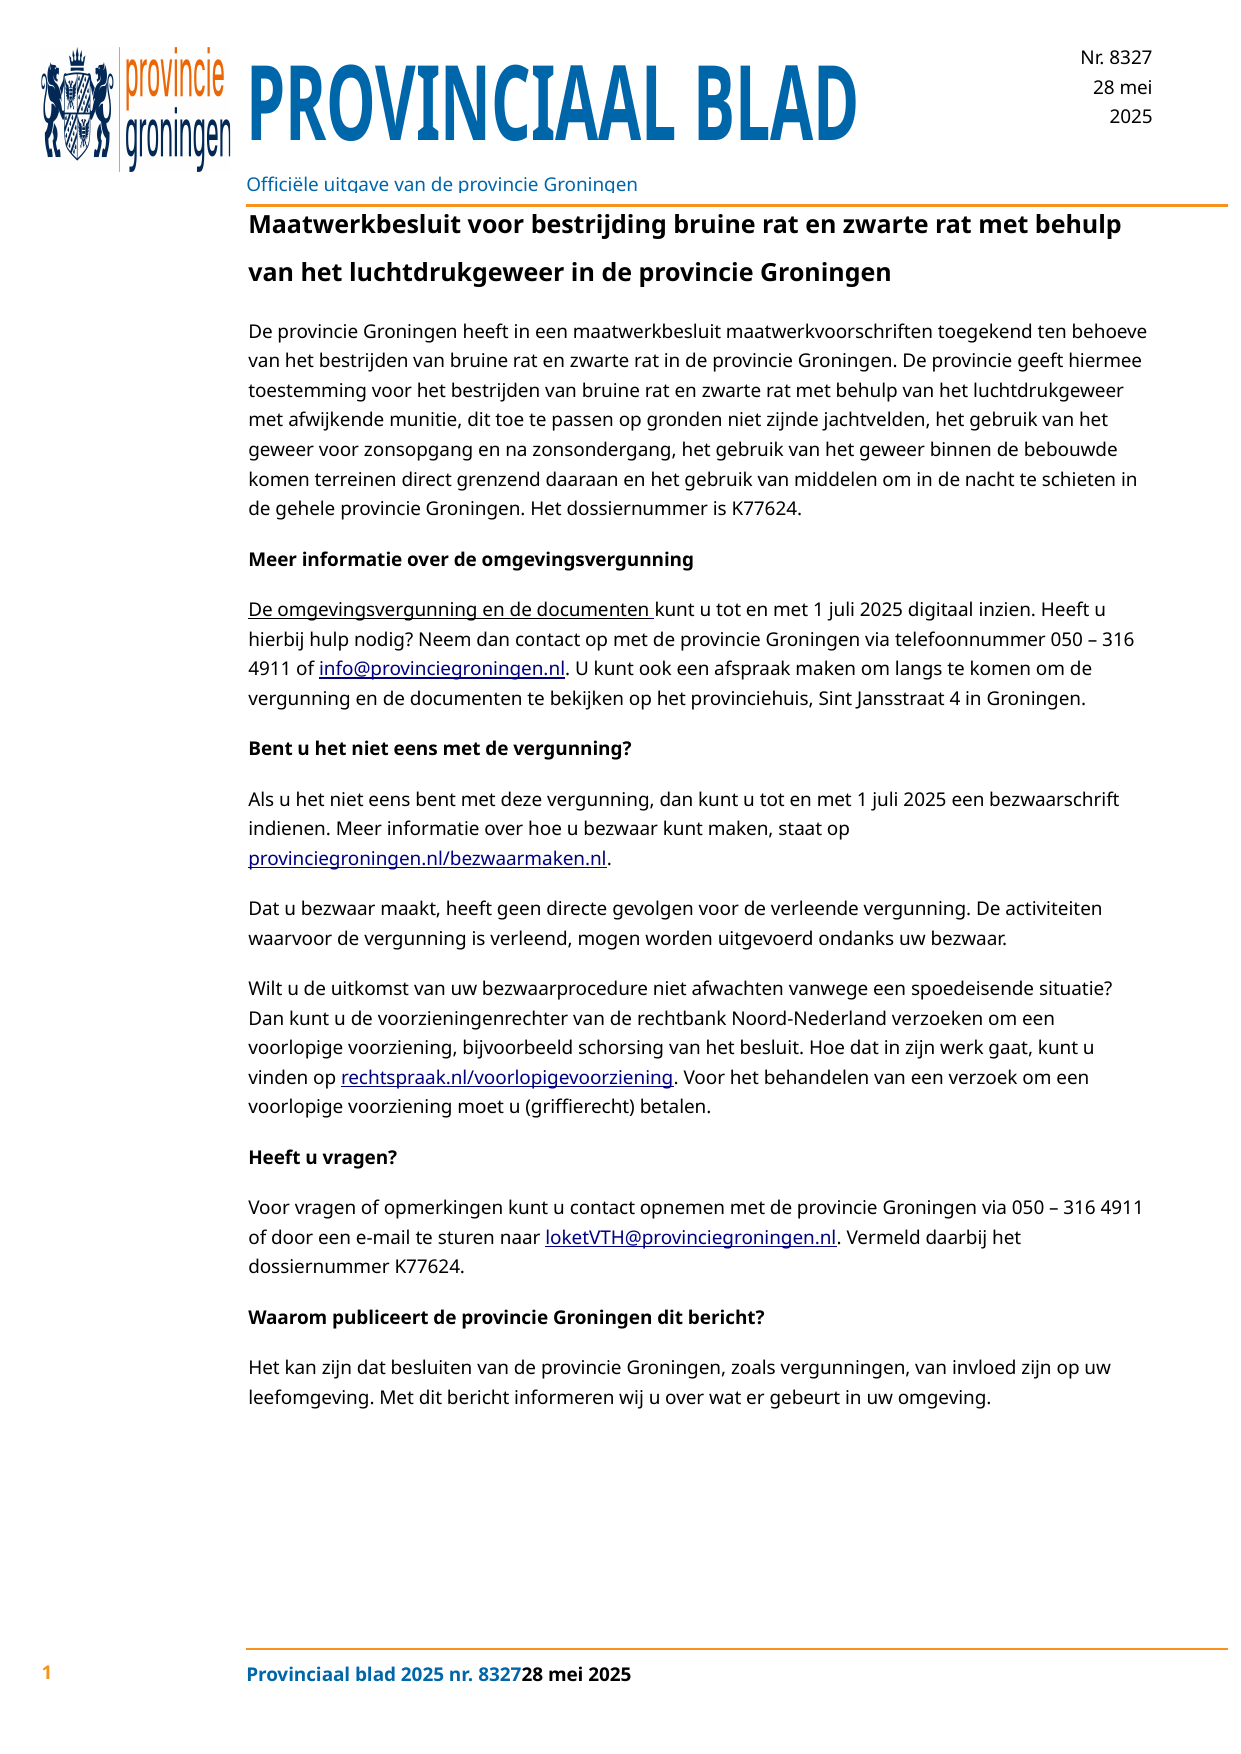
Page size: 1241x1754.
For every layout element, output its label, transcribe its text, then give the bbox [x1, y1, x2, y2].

text Voor vragen of opmerkingen kunt u contact opnemen met de provincie Groningen via 050 – 316 4911 of door een e-mail te sturen naar loketVTH@provinciegroningen.nl. Vermeld daarbij het dossiernummer K77624. [248, 1194, 1152, 1279]
text De omgevingsvergunning en de documenten kunt u tot en met 1 juli 2025 digitaal inzien. Heeft u hierbij hulp nodig? Neem dan contact op met de provincie Groningen via telefoonnummer 050 – 316 4911 of info@provinciegroningen.nl. U kunt ook een afspraak maken om langs te komen om de vergunning en de documenten te bekijken op het provinciehuis, Sint Jansstraat 4 in Groningen. [248, 596, 1152, 711]
text Dat u bezwaar maakt, heeft geen directe gevolgen voor de verleende vergunning. De activiteiten waarvoor de vergunning is verleend, mogen worden uitgevoerd ondanks uw bezwaar. [248, 895, 1152, 951]
text Het kan zijn dat besluiten van de provincie Groningen, zoals vergunningen, van invloed zijn op uw leefomgeving. Met dit bericht informeren wij u over wat er gebeurt in uw omgeving. [248, 1354, 1152, 1410]
text Heeft u vragen? [248, 1144, 1152, 1170]
text De provincie Groningen heeft in een maatwerkbesluit maatwerkvoorschriften toegekend ten behoeve van het bestrijden van bruine rat en zwarte rat in de provincie Groningen. De provincie geeft hiermee toestemming voor het bestrijden van bruine rat en zwarte rat met behulp van het luchtdrukgeweer met afwijkende munitie, dit toe te passen op gronden niet zijnde jachtvelden, het gebruik van het geweer voor zonsopgang en na zonsondergang, het gebruik van het geweer binnen de bebouwde komen terreinen direct grenzend daaraan en het gebruik van middelen om in de nacht te schieten in de gehele provincie Groningen. Het dossiernummer is K77624. [248, 318, 1152, 521]
text Als u het niet eens bent met deze vergunning, dan kunt u tot en met 1 juli 2025 een bezwaarschrift indienen. Meer informatie over hoe u bezwaar kunt maken, staat op provinciegroningen.nl/bezwaarmaken.nl. [248, 786, 1152, 871]
text Wilt u de uitkomst van uw bezwaarprocedure niet afwachten vanwege een spoedeisende situatie? Dan kunt u de voorzieningenrechter van de rechtbank Noord-Nederland verzoeken om een voorlopige voorziening, bijvoorbeeld schorsing van het besluit. Hoe dat in zijn werk gaat, kunt u vinden op rechtspraak.nl/voorlopigevoorziening. Voor het behandelen van een verzoek om een voorlopige voorziening moet u (griffierecht) betalen. [248, 975, 1152, 1119]
text Meer informatie over de omgevingsvergunning [248, 546, 1152, 572]
text Waarom publiceert de provincie Groningen dit bericht? [248, 1304, 1152, 1330]
text Bent u het niet eens met de vergunning? [248, 735, 1152, 761]
picture [41, 47, 231, 172]
text Maatwerkbesluit voor bestrijding bruine rat en zwarte rat met behulp van het luchtdrukgeweer in de provincie Groningen [248, 207, 1152, 288]
